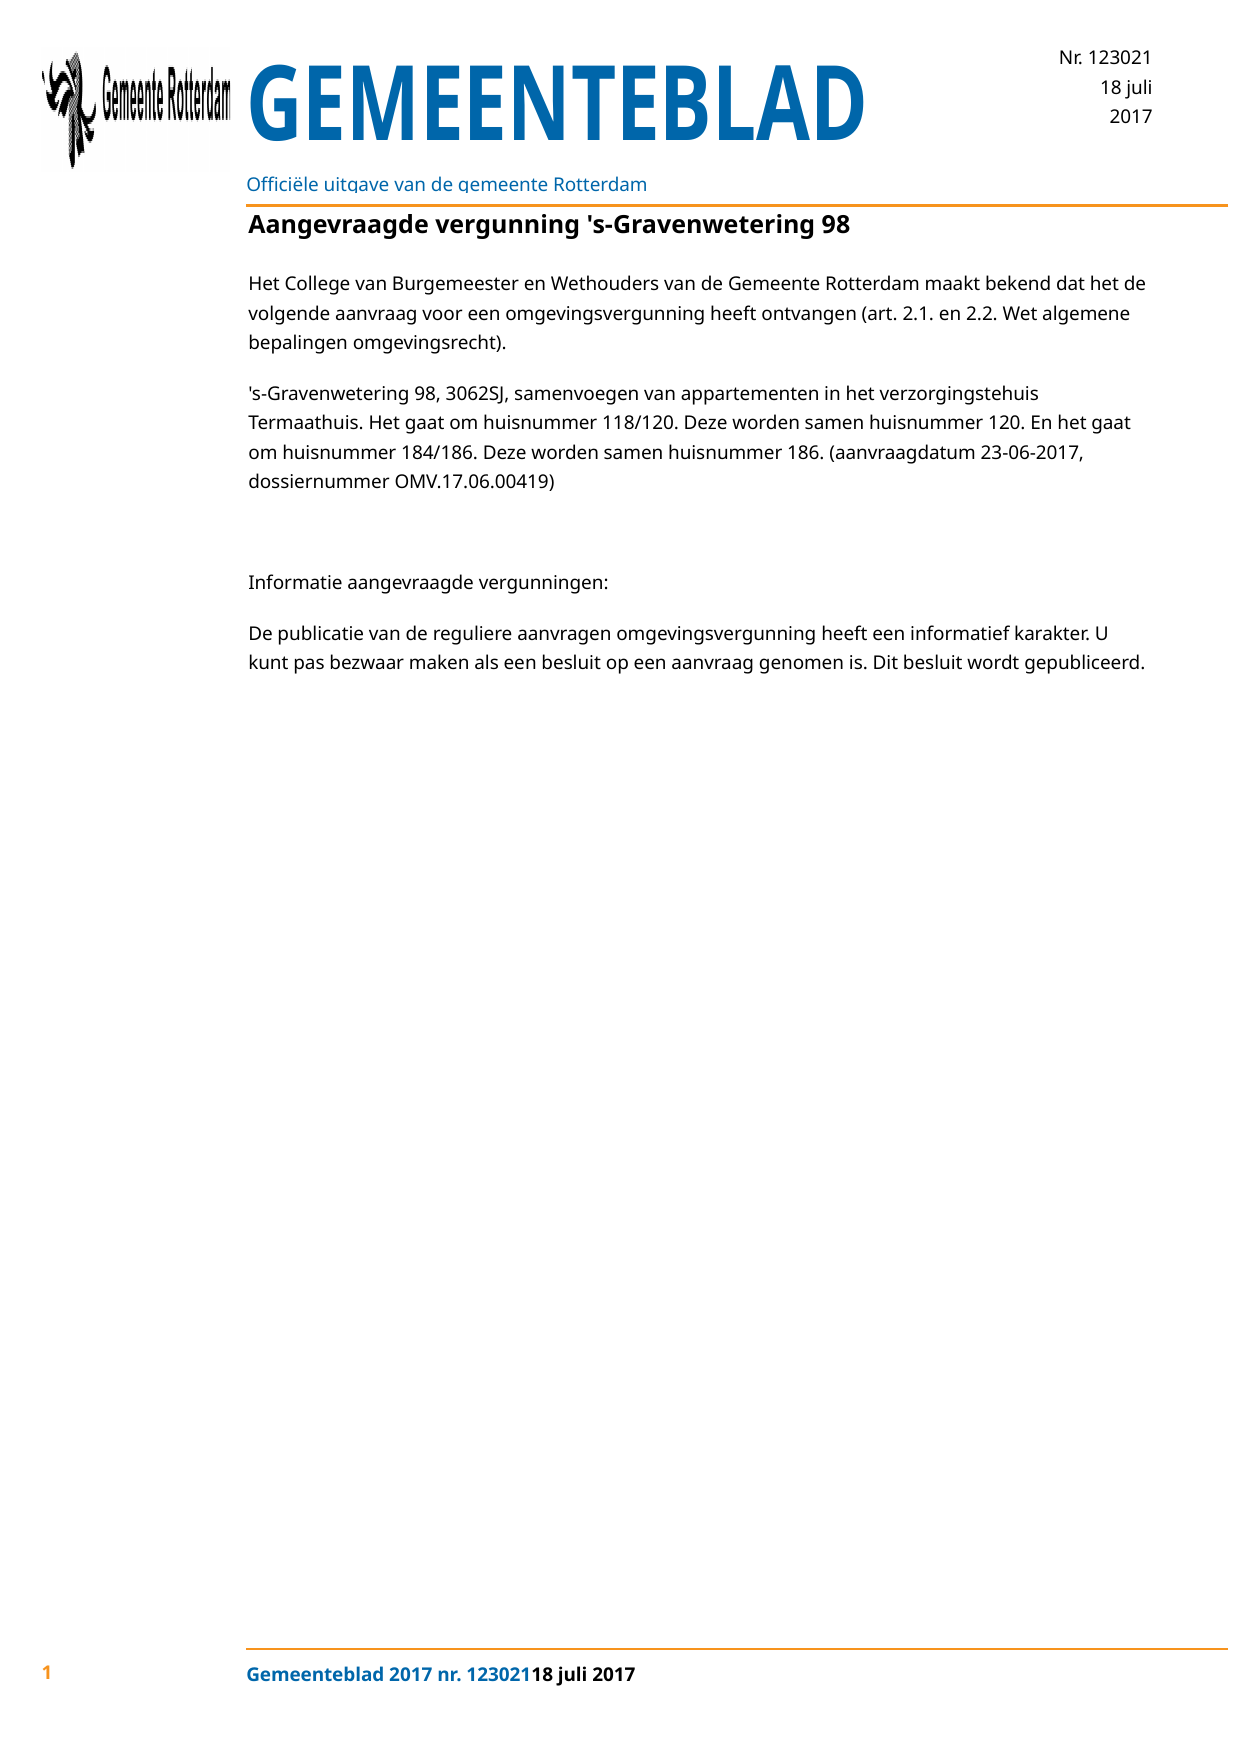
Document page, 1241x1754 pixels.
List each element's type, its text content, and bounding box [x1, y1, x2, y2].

text 's-Gravenwetering 98, 3062SJ, samenvoegen van appartementen in het verzorgingstehuis Termaathuis. Het gaat om huisnummer 118/120. Deze worden samen huisnummer 120. En het gaat om huisnummer 184/186. Deze worden samen huisnummer 186. (aanvraagdatum 23-06-2017, dossiernummer OMV.17.06.00419) [248, 380, 1152, 494]
text Het College van Burgemeester en Wethouders van de Gemeente Rotterdam maakt bekend dat het de volgende aanvraag voor een omgevingsvergunning heeft ontvangen (art. 2.1. en 2.2. Wet algemene bepalingen omgevingsrecht). [248, 270, 1152, 355]
text Aangevraagde vergunning 's-Gravenwetering 98 [248, 207, 1152, 241]
picture [41, 47, 231, 172]
text Informatie aangevraagde vergunningen: [248, 569, 1152, 595]
text De publicatie van de reguliere aanvragen omgevingsvergunning heeft een informatief karakter. U kunt pas bezwaar maken als een besluit op een aanvraag genomen is. Dit besluit wordt gepubliceerd. [248, 620, 1152, 675]
